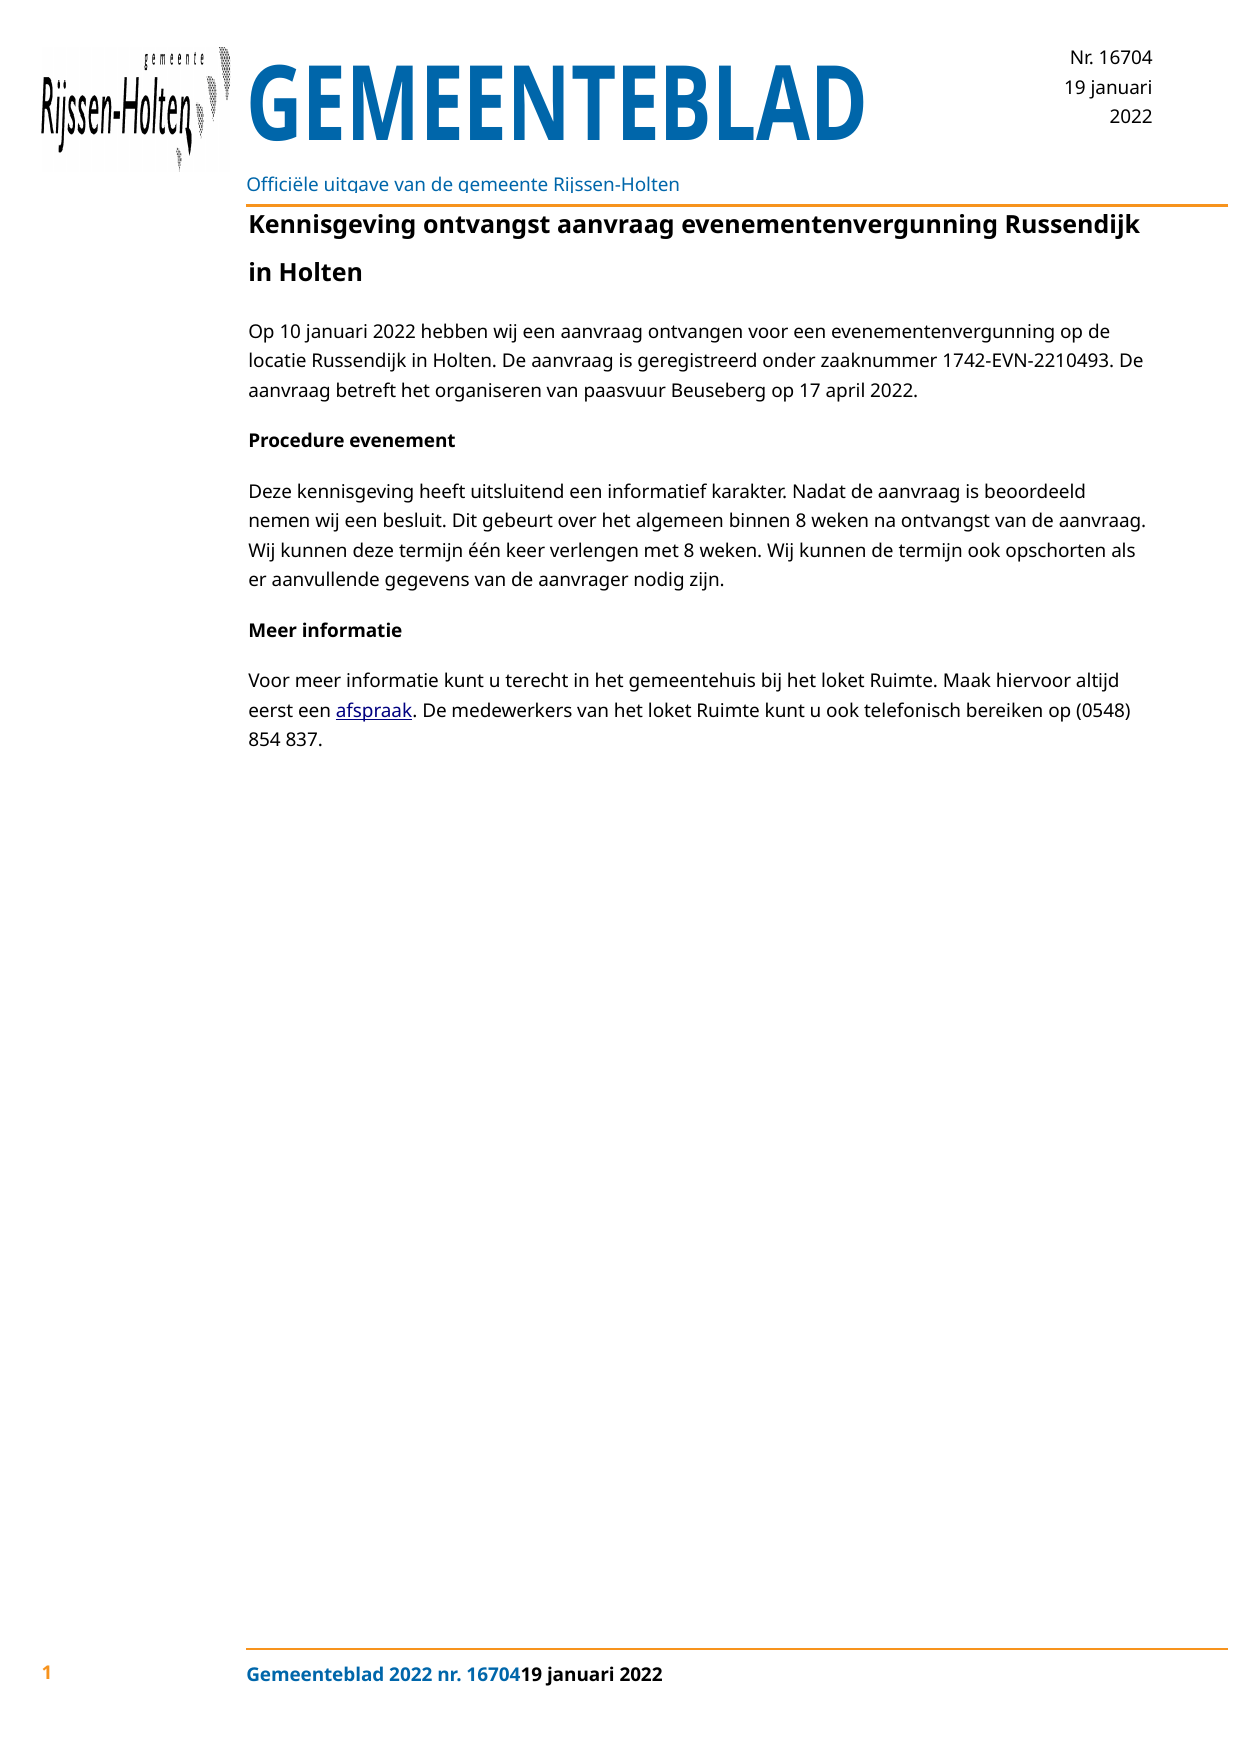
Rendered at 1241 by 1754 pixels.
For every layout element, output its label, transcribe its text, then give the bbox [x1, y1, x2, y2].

text Op 10 januari 2022 hebben wij een aanvraag ontvangen voor een evenementenvergunning op de locatie Russendijk in Holten. De aanvraag is geregistreerd onder zaaknummer 1742-EVN-2210493. De aanvraag betreft het organiseren van paasvuur Beuseberg op 17 april 2022. [248, 318, 1152, 403]
text Deze kennisgeving heeft uitsluitend een informatief karakter. Nadat de aanvraag is beoordeeld nemen wij een besluit. Dit gebeurt over het algemeen binnen 8 weken na ontvangst van de aanvraag. Wij kunnen deze termijn één keer verlengen met 8 weken. Wij kunnen de termijn ook opschorten als er aanvullende gegevens van de aanvrager nodig zijn. [248, 478, 1152, 592]
text Voor meer informatie kunt u terecht in het gemeentehuis bij het loket Ruimte. Maak hiervoor altijd eerst een afspraak. De medewerkers van het loket Ruimte kunt u ook telefonisch bereiken op (0548) 854 837. [248, 667, 1152, 752]
text Meer informatie [248, 617, 1152, 643]
text Procedure evenement [248, 427, 1152, 453]
text Kennisgeving ontvangst aanvraag evenementenvergunning Russendijk in Holten [248, 207, 1152, 288]
picture [41, 47, 231, 172]
